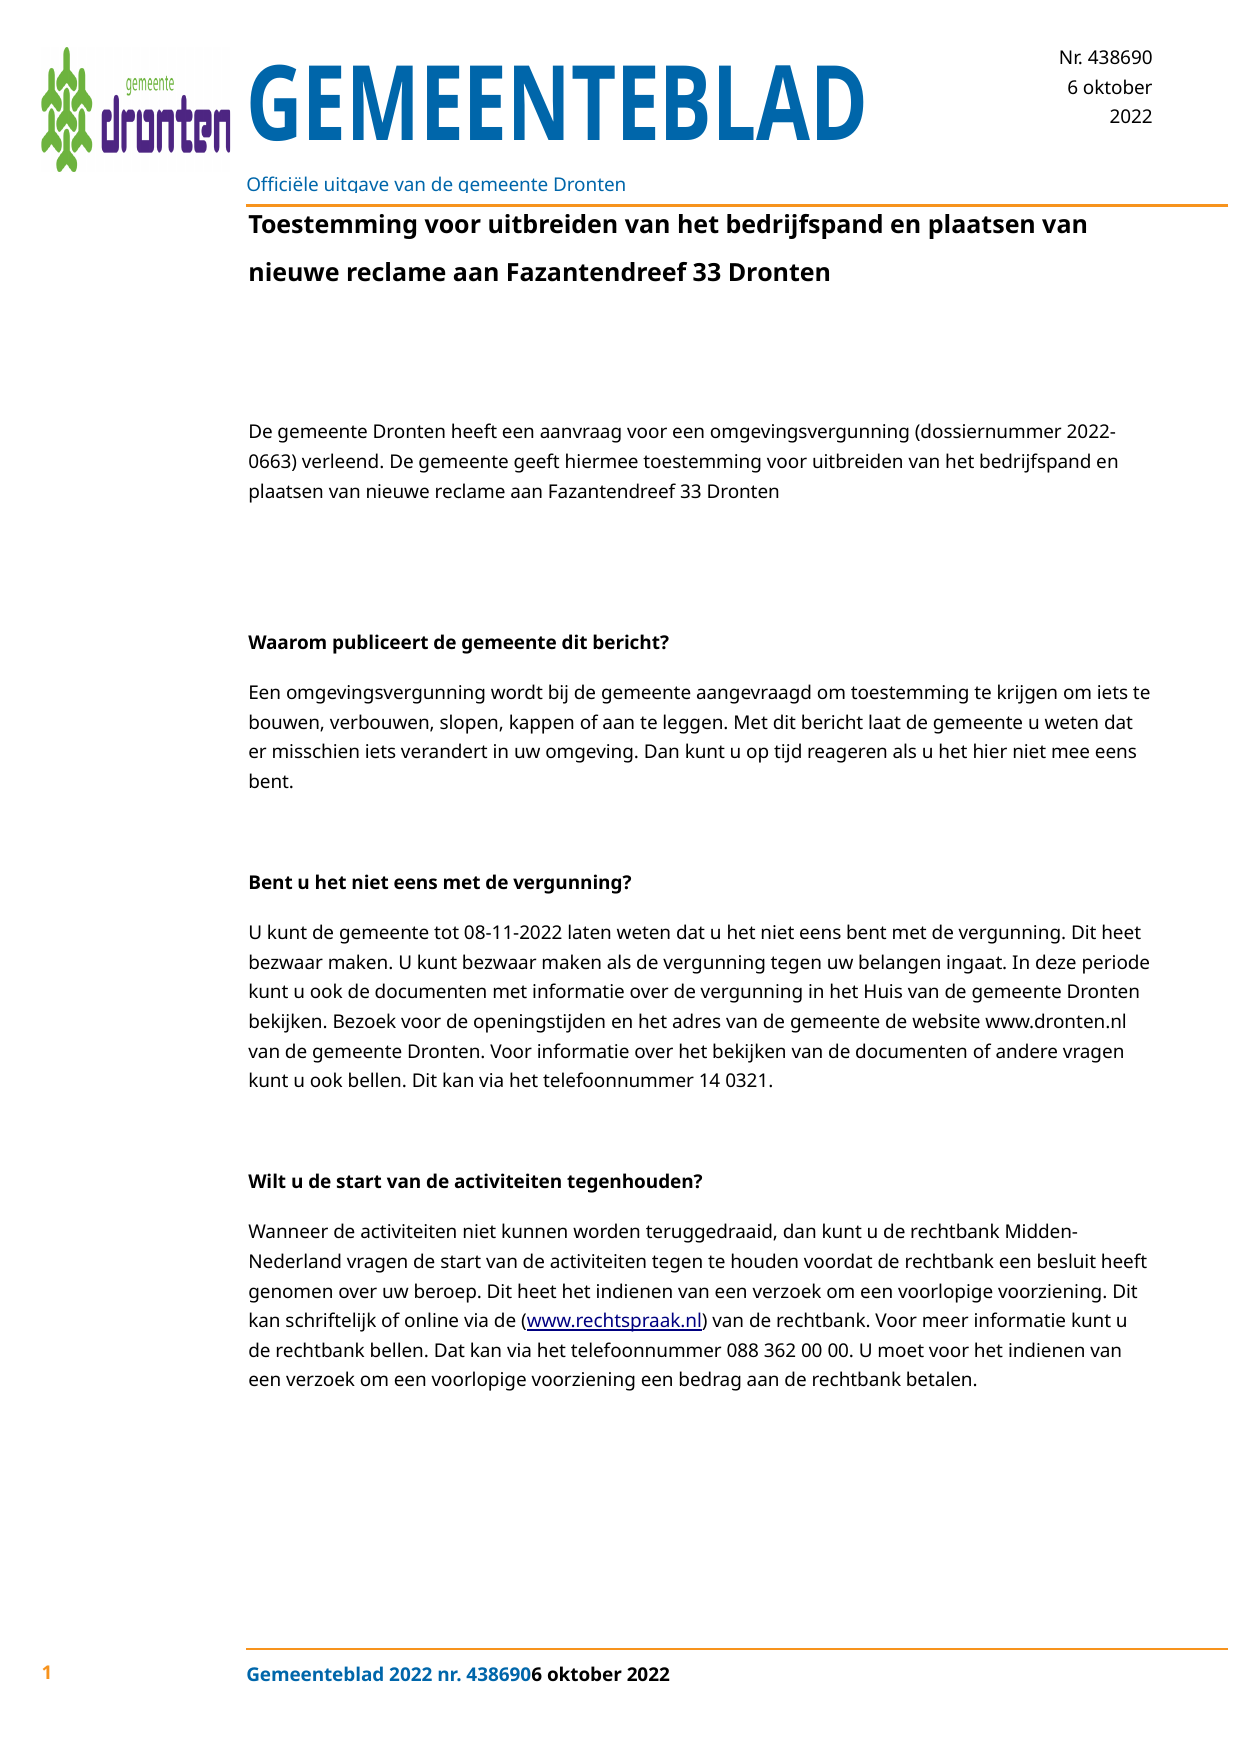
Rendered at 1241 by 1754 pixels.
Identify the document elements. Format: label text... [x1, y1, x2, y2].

text U kunt de gemeente tot 08-11-2022 laten weten dat u het niet eens bent met de vergunning. Dit heet bezwaar maken. U kunt bezwaar maken als de vergunning tegen uw belangen ingaat. In deze periode kunt u ook de documenten met informatie over de vergunning in het Huis van de gemeente Dronten bekijken. Bezoek voor de openingstijden en het adres van de gemeente de website www.dronten.nl van de gemeente Dronten. Voor informatie over het bekijken van de documenten of andere vragen kunt u ook bellen. Dit kan via het telefoonnummer 14 0321. [248, 919, 1152, 1093]
text Toestemming voor uitbreiden van het bedrijfspand en plaatsen van nieuwe reclame aan Fazantendreef 33 Dronten [248, 207, 1152, 288]
text Waarom publiceert de gemeente dit bericht? [248, 629, 1152, 655]
picture [41, 47, 231, 172]
text De gemeente Dronten heeft een aanvraag voor een omgevingsvergunning (dossiernummer 2022-0663) verleend. De gemeente geeft hiermee toestemming voor uitbreiden van het bedrijfspand en plaatsen van nieuwe reclame aan Fazantendreef 33 Dronten [248, 419, 1152, 504]
text Een omgevingsvergunning wordt bij de gemeente aangevraagd om toestemming te krijgen om iets te bouwen, verbouwen, slopen, kappen of aan te leggen. Met dit bericht laat de gemeente u weten dat er misschien iets verandert in uw omgeving. Dan kunt u op tijd reageren als u het hier niet mee eens bent. [248, 679, 1152, 794]
text Wilt u de start van de activiteiten tegenhouden? [248, 1168, 1152, 1194]
text Bent u het niet eens met de vergunning? [248, 869, 1152, 895]
text Wanneer de activiteiten niet kunnen worden teruggedraaid, dan kunt u de rechtbank Midden-Nederland vragen de start van de activiteiten tegen te houden voordat de rechtbank een besluit heeft genomen over uw beroep. Dit heet het indienen van een verzoek om een voorlopige voorziening. Dit kan schriftelijk of online via de (www.rechtspraak.nl) van de rechtbank. Voor meer informatie kunt u de rechtbank bellen. Dat kan via het telefoonnummer 088 362 00 00. U moet voor het indienen van een verzoek om een voorlopige voorziening een bedrag aan de rechtbank betalen. [248, 1219, 1152, 1392]
